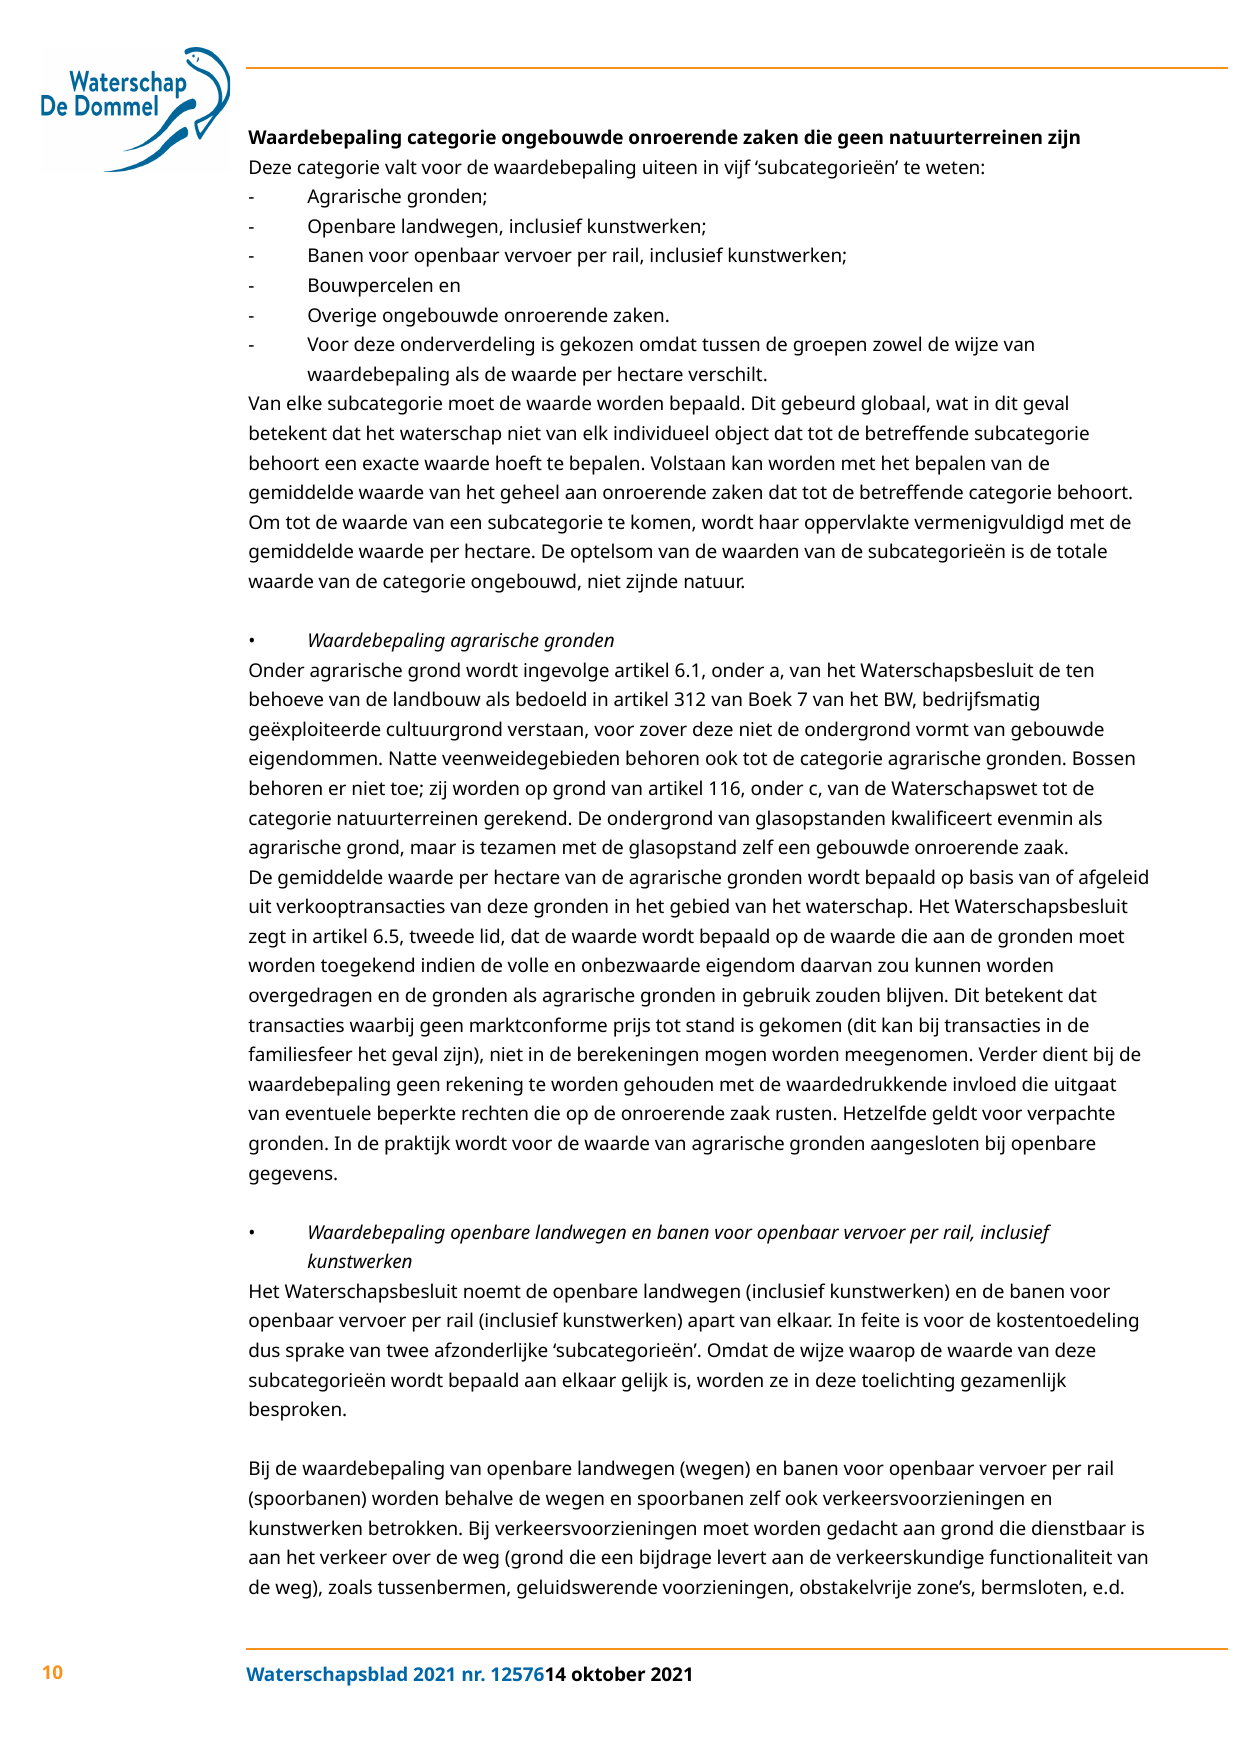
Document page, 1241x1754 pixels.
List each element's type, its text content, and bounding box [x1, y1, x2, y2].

list Banen voor openbaar vervoer per rail, inclusief kunstwerken; [248, 243, 1152, 268]
list Bouwpercelen en [248, 272, 1152, 298]
list Openbare landwegen, inclusief kunstwerken; [248, 213, 1152, 239]
list Overige ongebouwde onroerende zaken. [248, 302, 1152, 328]
list Waardebepaling openbare landwegen en banen voor openbaar vervoer per rail, inclusief kunstwerken [248, 1219, 1152, 1274]
picture [41, 47, 231, 172]
text Bij de waardebepaling van openbare landwegen (wegen) en banen voor openbaar vervoer per rail (spoorbanen) worden behalve de wegen en spoorbanen zelf ook verkeersvoorzieningen en kunstwerken betrokken. Bij verkeersvoorzieningen moet worden gedacht aan grond die dienstbaar is aan het verkeer over de weg (grond die een bijdrage levert aan de verkeerskundige functionaliteit van de weg), zoals tussenbermen, geluidswerende voorzieningen, obstakelvrije zone’s, bermsloten, e.d. [248, 1456, 1152, 1600]
text Het Waterschapsbesluit noemt de openbare landwegen (inclusief kunstwerken) en de banen voor openbaar vervoer per rail (inclusief kunstwerken) apart van elkaar. In feite is voor de kostentoedeling dus sprake van twee afzonderlijke ‘subcategorieën’. Omdat de wijze waarop de waarde van deze subcategorieën wordt bepaald aan elkaar gelijk is, worden ze in deze toelichting gezamenlijk besproken. [248, 1278, 1152, 1422]
picture [204, 47, 231, 76]
text Deze categorie valt voor de waardebepaling uiteen in vijf ‘subcategorieën’ te weten: [248, 154, 1152, 180]
list Agrarische gronden; [248, 183, 1152, 209]
text De gemiddelde waarde per hectare van de agrarische gronden wordt bepaald op basis van of afgeleid uit verkooptransacties van deze gronden in het gebied van het waterschap. Het Waterschapsbesluit zegt in artikel 6.5, tweede lid, dat de waarde wordt bepaald op de waarde die aan de gronden moet worden toegekend indien de volle en onbezwaarde eigendom daarvan zou kunnen worden overgedragen en de gronden als agrarische gronden in gebruik zouden blijven. Dit betekent dat transacties waarbij geen marktconforme prijs tot stand is gekomen (dit kan bij transacties in de familiesfeer het geval zijn), niet in de berekeningen mogen worden meegenomen. Verder dient bij de waardebepaling geen rekening te worden gehouden met de waardedrukkende invloed die uitgaat van eventuele beperkte rechten die op de onroerende zaak rusten. Hetzelfde geldt voor verpachte gronden. In de praktijk wordt voor de waarde van agrarische gronden aangesloten bij openbare gegevens. [248, 864, 1152, 1186]
list Voor deze onderverdeling is gekozen omdat tussen de groepen zowel de wijze van waardebepaling als de waarde per hectare verschilt. [248, 331, 1152, 387]
picture [45, 99, 51, 111]
picture [198, 118, 210, 131]
list Waardebepaling agrarische gronden [248, 627, 1152, 653]
text Waardebepaling categorie ongebouwde onroerende zaken die geen natuurterreinen zijn [248, 124, 1152, 150]
text Van elke subcategorie moet de waarde worden bepaald. Dit gebeurd globaal, wat in dit geval betekent dat het waterschap niet van elk individueel object dat tot de betreffende subcategorie behoort een exacte waarde hoeft te bepalen. Volstaan kan worden met het bepalen van de gemiddelde waarde van het geheel aan onroerende zaken dat tot de betreffende categorie behoort. Om tot de waarde van een subcategorie te komen, wordt haar oppervlakte vermenigvuldigd met de gemiddelde waarde per hectare. De optelsom van de waarden van de subcategorieën is de totale waarde van de categorie ongebouwd, niet zijnde natuur. [248, 391, 1152, 594]
text Onder agrarische grond wordt ingevolge artikel 6.1, onder a, van het Waterschapsbesluit de ten behoeve van de landbouw als bedoeld in artikel 312 van Boek 7 van het BW, bedrijfsmatig geëxploiteerde cultuurgrond verstaan, voor zover deze niet de ondergrond vormt van gebouwde eigendommen. Natte veenweidegebieden behoren ook tot de categorie agrarische gronden. Bossen behoren er niet toe; zij worden op grond van artikel 116, onder c, van de Waterschapswet tot de categorie natuurterreinen gerekend. De ondergrond van glasopstanden kwalificeert evenmin als agrarische grond, maar is tezamen met de glasopstand zelf een gebouwde onroerende zaak. [248, 657, 1152, 860]
